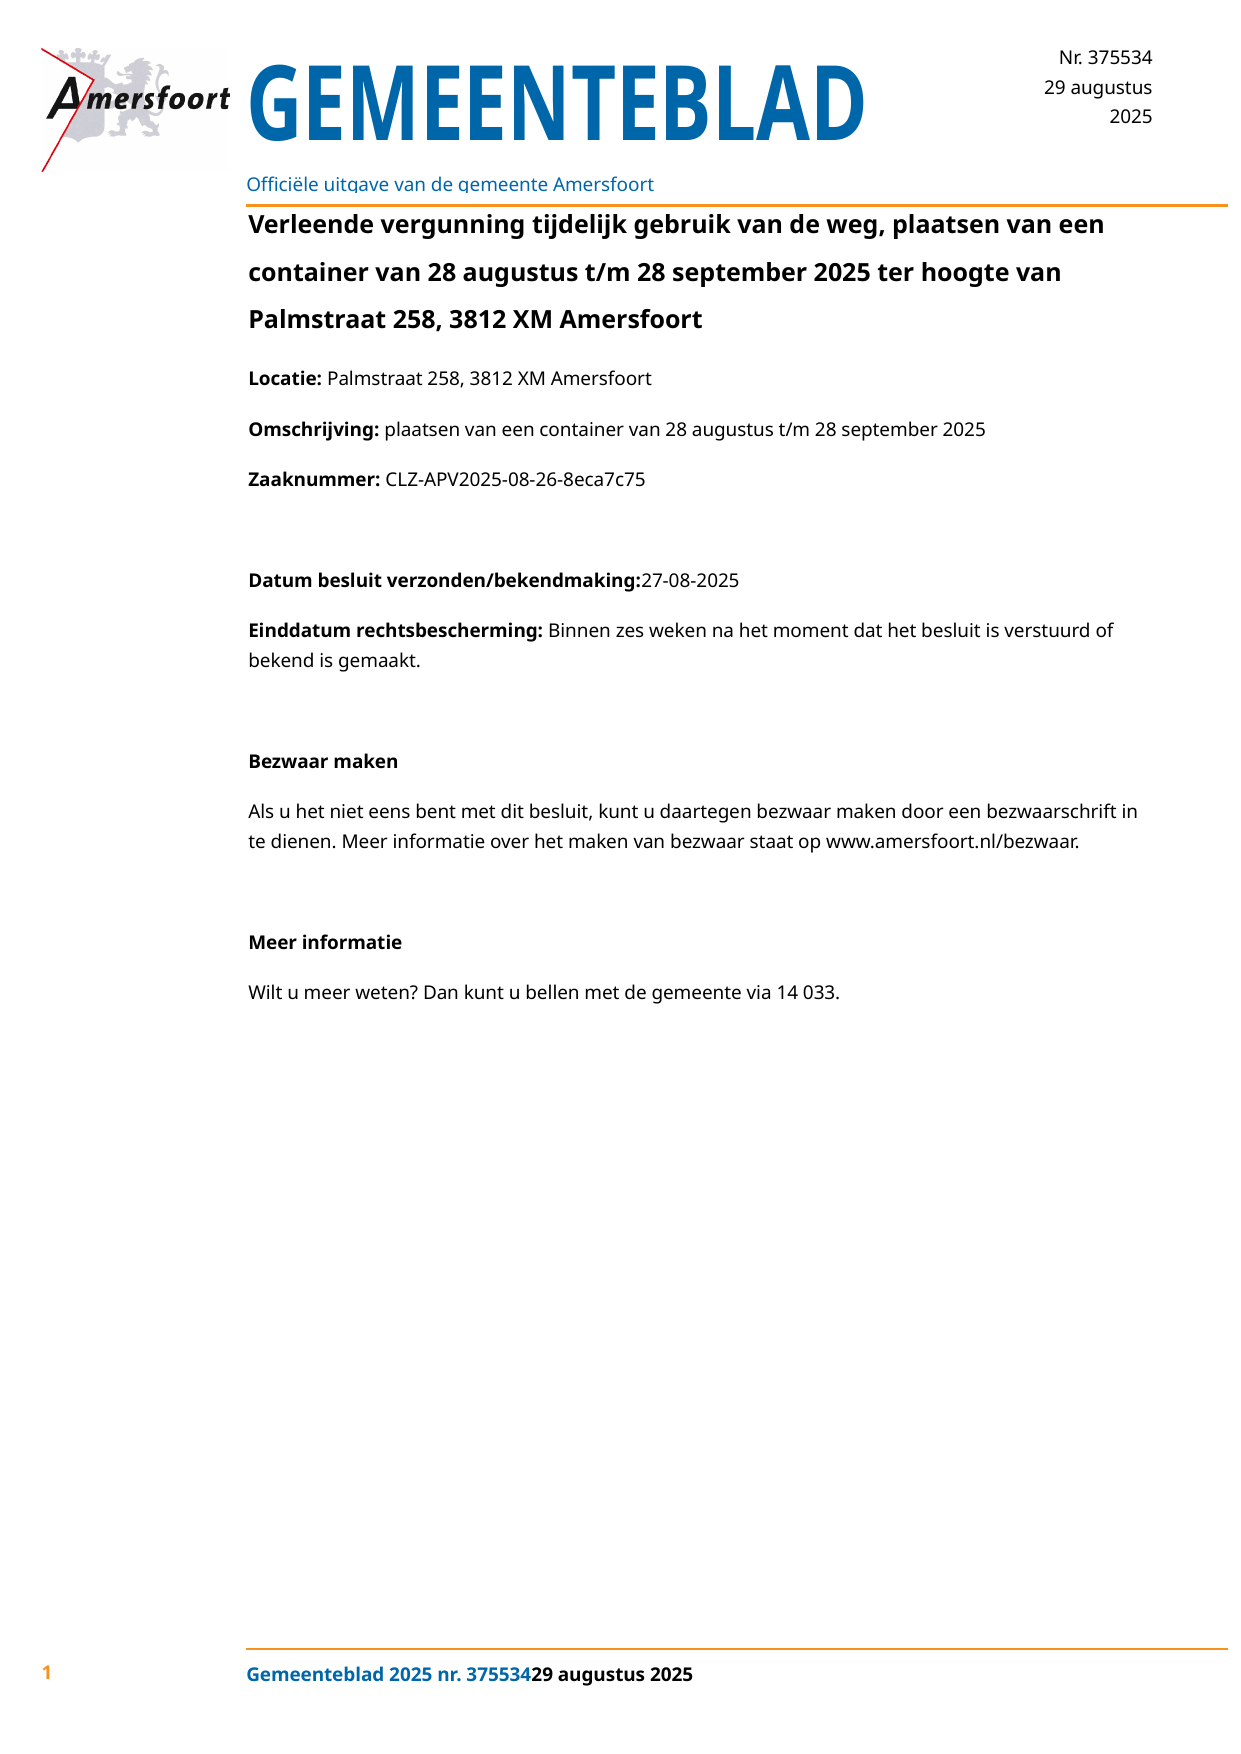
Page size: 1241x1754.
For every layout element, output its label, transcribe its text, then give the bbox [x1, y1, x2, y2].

text Einddatum rechtsbescherming: Binnen zes weken na het moment dat het besluit is verstuurd of bekend is gemaakt. [248, 618, 1152, 673]
picture [41, 47, 231, 172]
text Als u het niet eens bent met dit besluit, kunt u daartegen bezwaar maken door een bezwaarschrift in te dienen. Meer informatie over het maken van bezwaar staat op www.amersfoort.nl/bezwaar. [248, 798, 1152, 854]
text Datum besluit verzonden/bekendmaking:27-08-2025 [248, 567, 1152, 593]
text Zaaknummer: CLZ-APV2025-08-26-8eca7c75 [248, 466, 1152, 492]
text Bezwaar maken [248, 748, 1152, 774]
text Omschrijving: plaatsen van een container van 28 augustus t/m 28 september 2025 [248, 416, 1152, 442]
text Verleende vergunning tijdelijk gebruik van de weg, plaatsen van een container van 28 augustus t/m 28 september 2025 ter hoogte van Palmstraat 258, 3812 XM Amersfoort [248, 207, 1152, 336]
text Meer informatie [248, 929, 1152, 954]
text Wilt u meer weten? Dan kunt u bellen met de gemeente via 14 033. [248, 979, 1152, 1005]
text Locatie: Palmstraat 258, 3812 XM Amersfoort [248, 366, 1152, 391]
